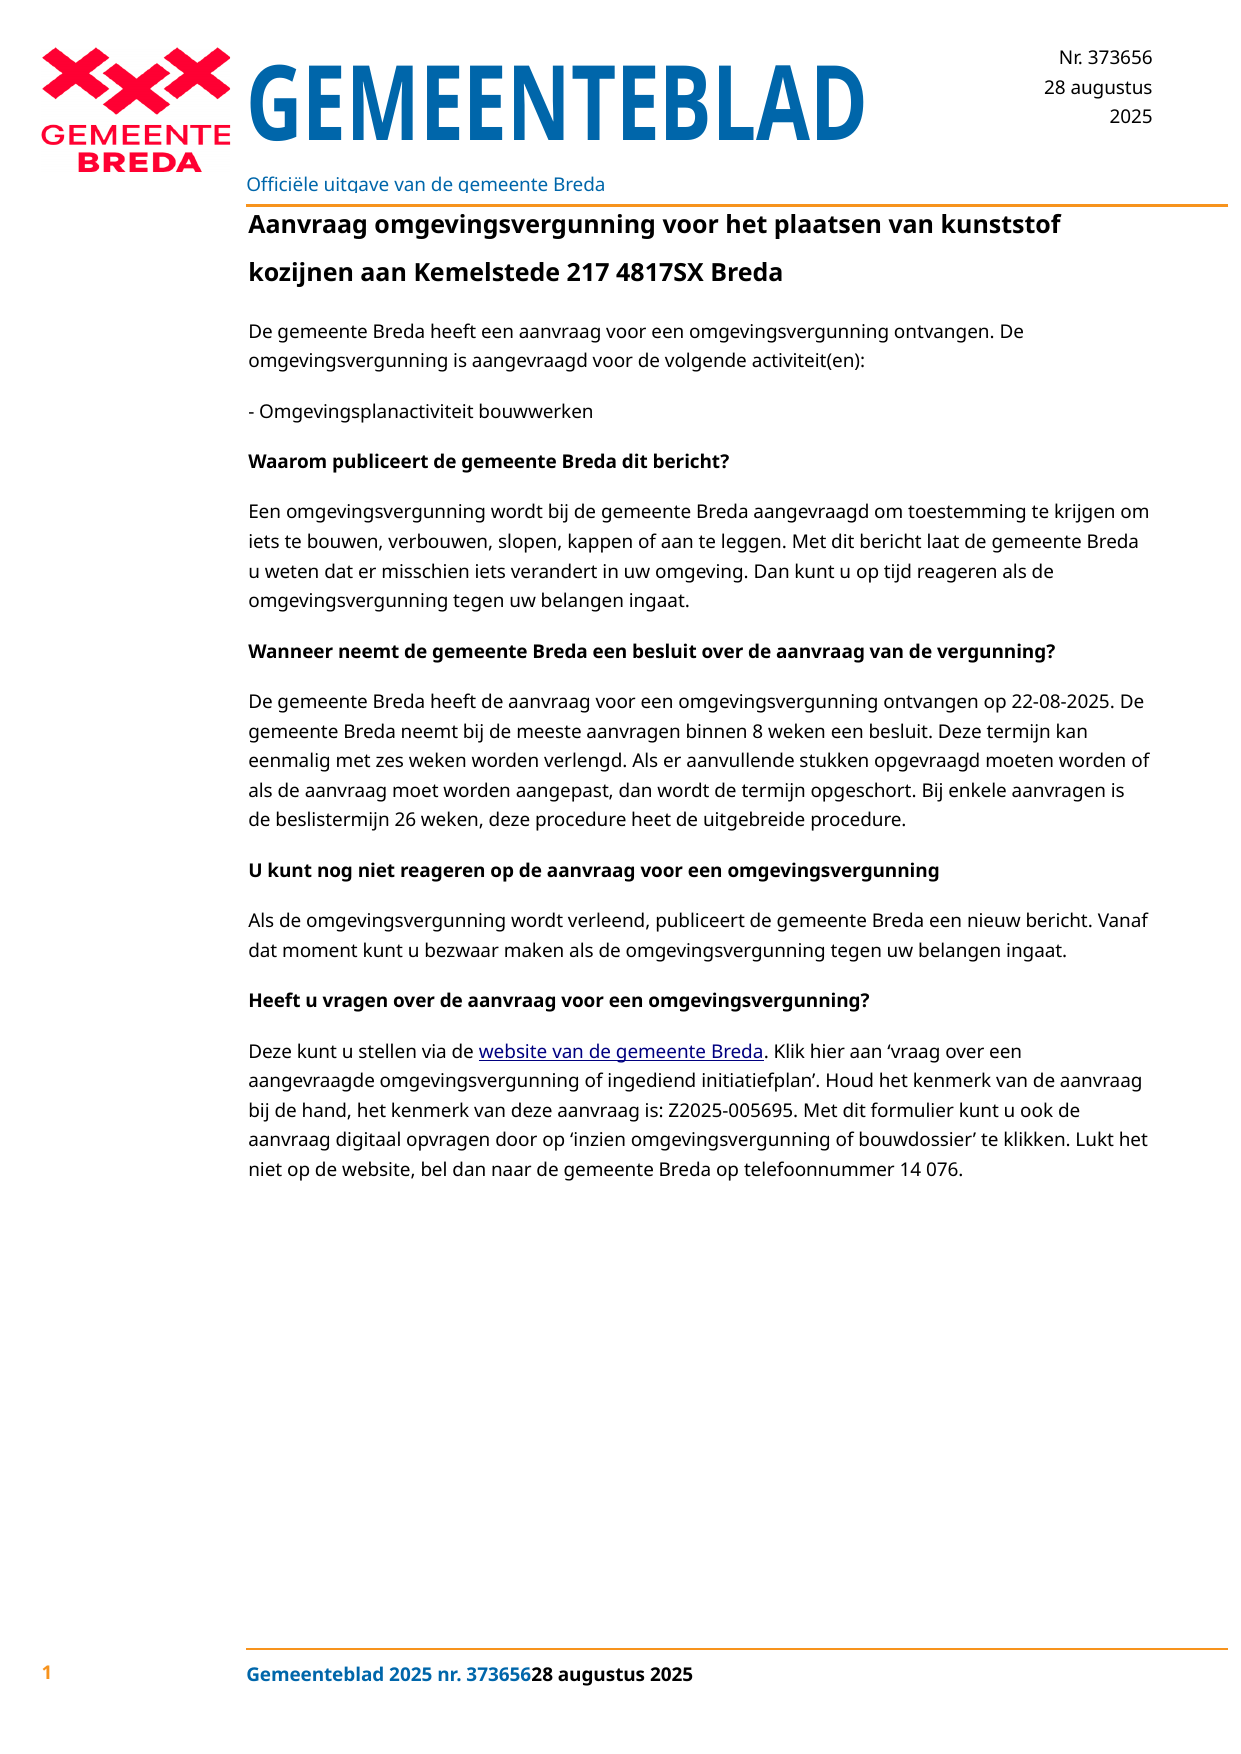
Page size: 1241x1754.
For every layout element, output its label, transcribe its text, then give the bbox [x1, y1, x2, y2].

text Waarom publiceert de gemeente Breda dit bericht? [248, 448, 1152, 474]
text Als de omgevingsvergunning wordt verleend, publiceert de gemeente Breda een nieuw bericht. Vanaf dat moment kunt u bezwaar maken als de omgevingsvergunning tegen uw belangen ingaat. [248, 907, 1152, 963]
text Wanneer neemt de gemeente Breda een besluit over de aanvraag van de vergunning? [248, 638, 1152, 664]
text Een omgevingsvergunning wordt bij de gemeente Breda aangevraagd om toestemming te krijgen om iets te bouwen, verbouwen, slopen, kappen of aan te leggen. Met dit bericht laat de gemeente Breda u weten dat er misschien iets verandert in uw omgeving. Dan kunt u op tijd reageren als de omgevingsvergunning tegen uw belangen ingaat. [248, 499, 1152, 613]
text - Omgevingsplanactiviteit bouwwerken [248, 398, 1152, 424]
picture [41, 47, 231, 172]
text Deze kunt u stellen via de website van de gemeente Breda. Klik hier aan ‘vraag over een aangevraagde omgevingsvergunning of ingediend initiatiefplan’. Houd het kenmerk van de aanvraag bij de hand, het kenmerk van deze aanvraag is: Z2025-005695. Met dit formulier kunt u ook de aanvraag digitaal opvragen door op ‘inzien omgevingsvergunning of bouwdossier’ te klikken. Lukt het niet op de website, bel dan naar de gemeente Breda op telefoonnummer 14 076. [248, 1038, 1152, 1182]
text Aanvraag omgevingsvergunning voor het plaatsen van kunststof kozijnen aan Kemelstede 217 4817SX Breda [248, 207, 1152, 288]
text U kunt nog niet reageren op de aanvraag voor een omgevingsvergunning [248, 857, 1152, 883]
text De gemeente Breda heeft een aanvraag voor een omgevingsvergunning ontvangen. De omgevingsvergunning is aangevraagd voor de volgende activiteit(en): [248, 318, 1152, 373]
text Heeft u vragen over de aanvraag voor een omgevingsvergunning? [248, 987, 1152, 1013]
text De gemeente Breda heeft de aanvraag voor een omgevingsvergunning ontvangen op 22-08-2025. De gemeente Breda neemt bij de meeste aanvragen binnen 8 weken een besluit. Deze termijn kan eenmalig met zes weken worden verlengd. Als er aanvullende stukken opgevraagd moeten worden of als de aanvraag moet worden aangepast, dan wordt de termijn opgeschort. Bij enkele aanvragen is de beslistermijn 26 weken, deze procedure heet de uitgebreide procedure. [248, 688, 1152, 832]
